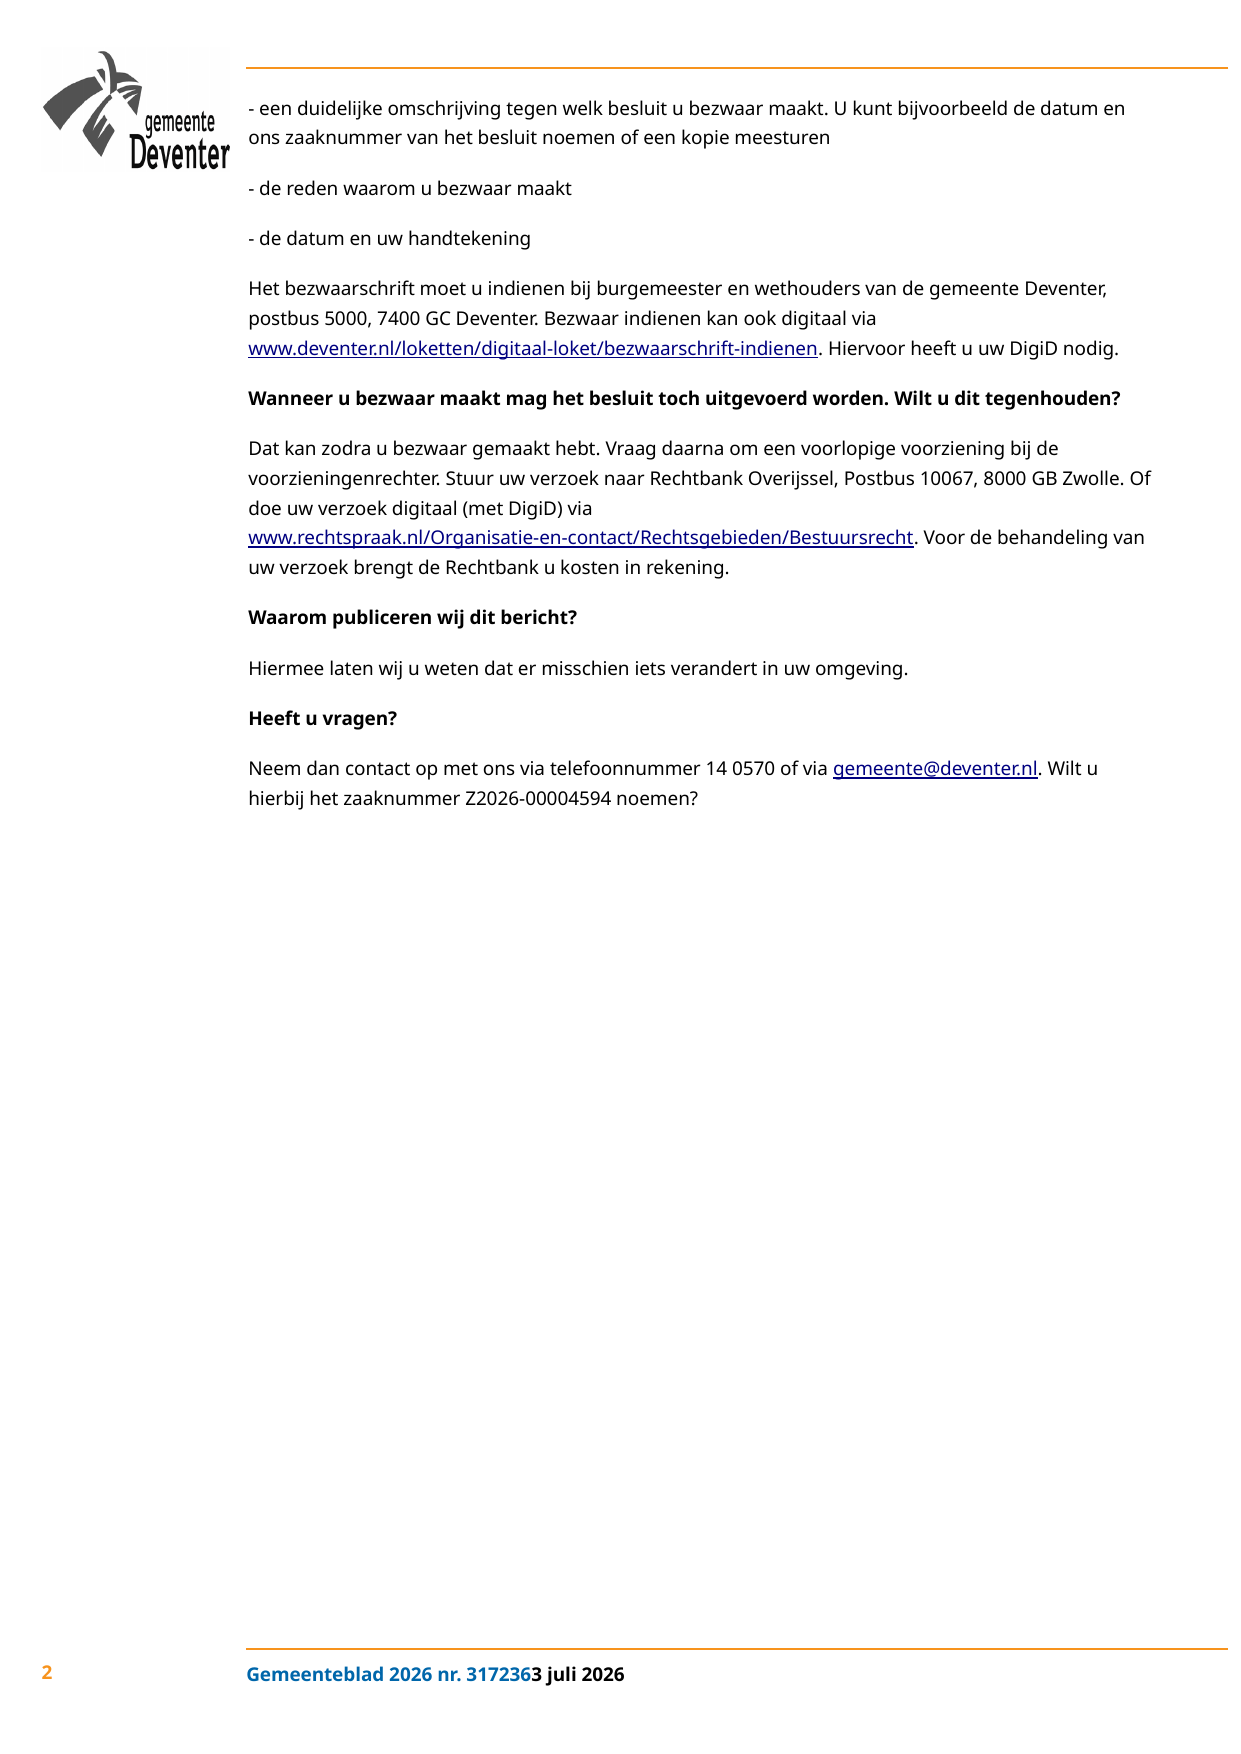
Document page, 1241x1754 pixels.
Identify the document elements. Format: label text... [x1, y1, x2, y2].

picture [41, 47, 231, 172]
text - de datum en uw handtekening [248, 225, 1152, 251]
text - de reden waarom u bezwaar maakt [248, 175, 1152, 201]
text Wanneer u bezwaar maakt mag het besluit toch uitgevoerd worden. Wilt u dit tegenhouden? [248, 385, 1152, 411]
text Neem dan contact op met ons via telefoonnummer 14 0570 of via gemeente@deventer.nl. Wilt u hierbij het zaaknummer Z2026-00004594 noemen? [248, 756, 1152, 811]
text Het bezwaarschrift moet u indienen bij burgemeester en wethouders van de gemeente Deventer, postbus 5000, 7400 GC Deventer. Bezwaar indienen kan ook digitaal via www.deventer.nl/loketten/digitaal-loket/bezwaarschrift-indienen. Hiervoor heeft u uw DigiD nodig. [248, 276, 1152, 361]
text - een duidelijke omschrijving tegen welk besluit u bezwaar maakt. U kunt bijvoorbeeld de datum en ons zaaknummer van het besluit noemen of een kopie meesturen [248, 95, 1152, 150]
text Hiermee laten wij u weten dat er misschien iets verandert in uw omgeving. [248, 655, 1152, 681]
text Heeft u vragen? [248, 705, 1152, 731]
text Waarom publiceren wij dit bericht? [248, 604, 1152, 630]
text Dat kan zodra u bezwaar gemaakt hebt. Vraag daarna om een voorlopige voorziening bij de voorzieningenrechter. Stuur uw verzoek naar Rechtbank Overijssel, Postbus 10067, 8000 GB Zwolle. Of doe uw verzoek digitaal (met DigiD) via www.rechtspraak.nl/Organisatie-en-contact/Rechtsgebieden/Bestuursrecht. Voor de behandeling van uw verzoek brengt de Rechtbank u kosten in rekening. [248, 436, 1152, 580]
